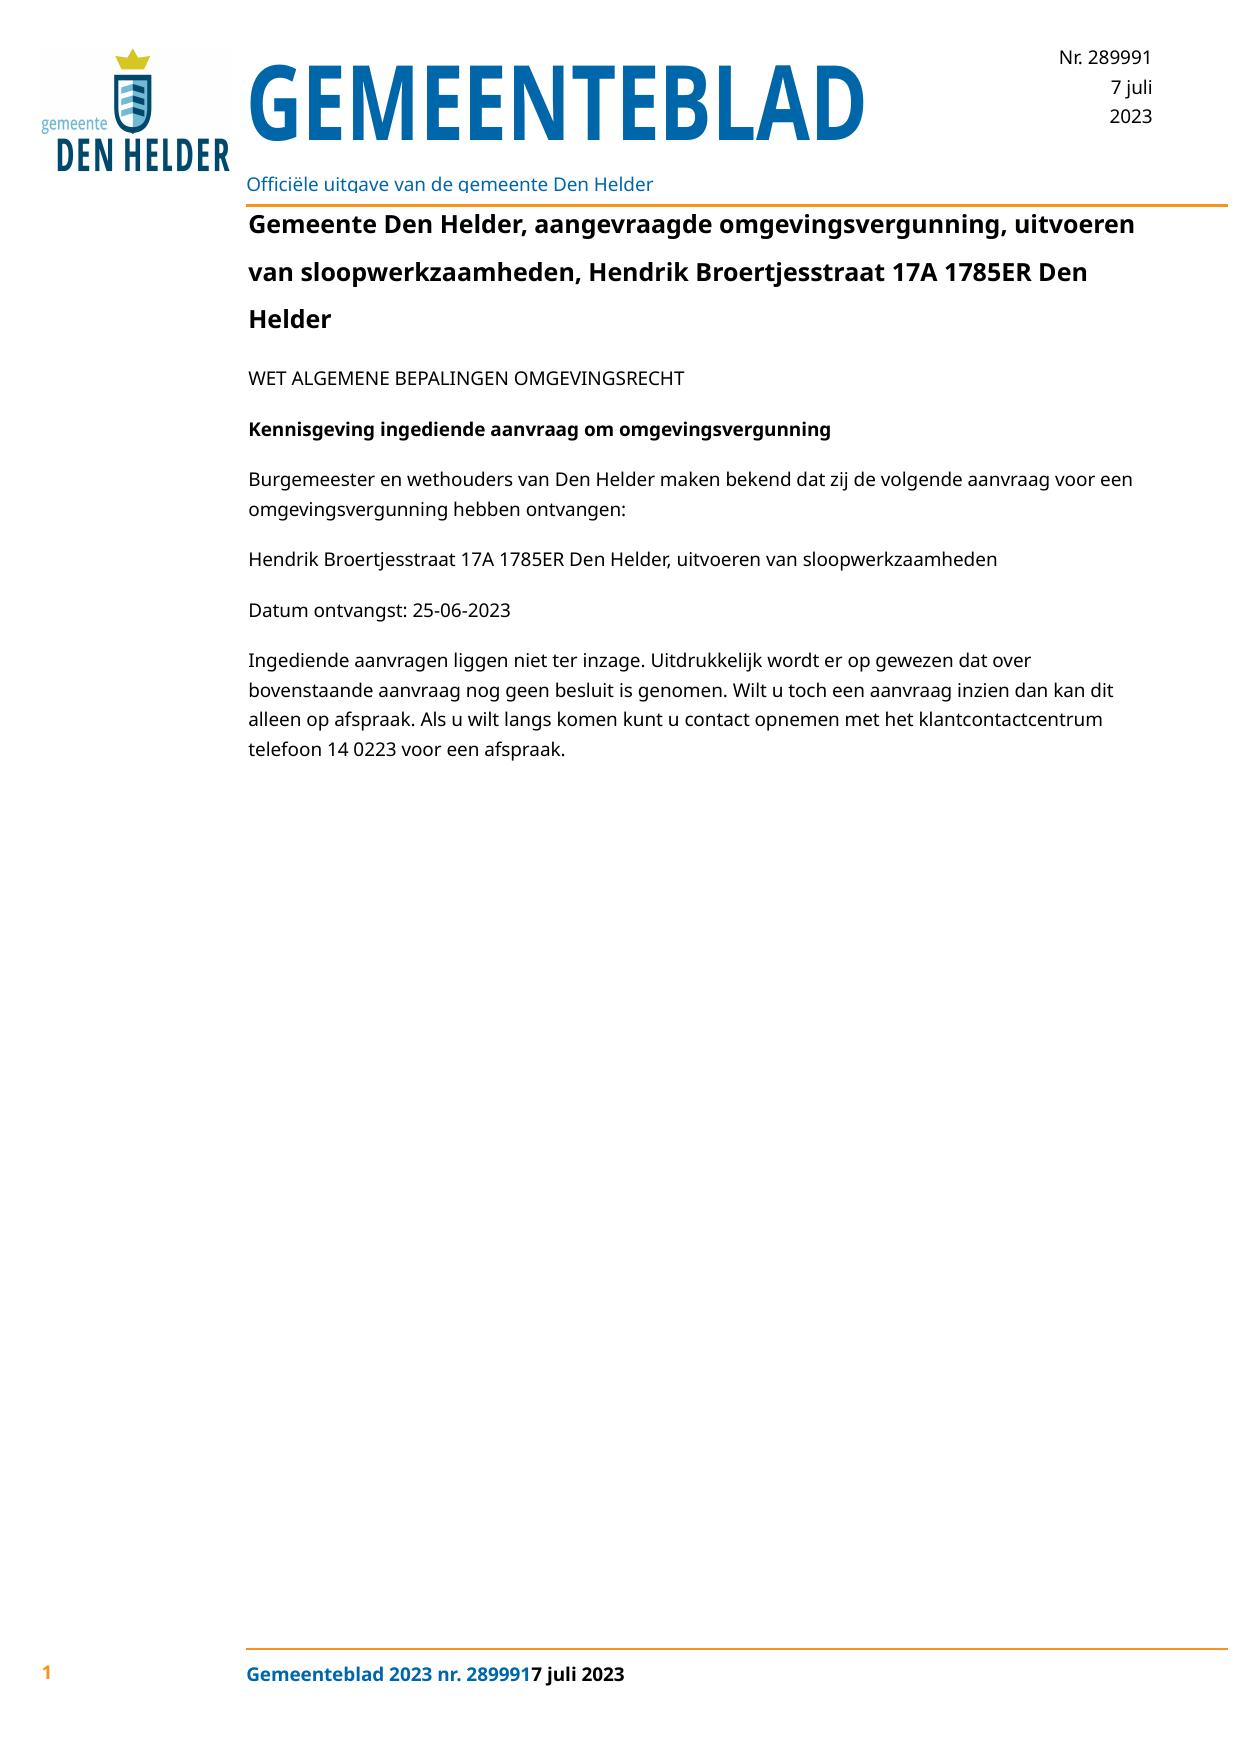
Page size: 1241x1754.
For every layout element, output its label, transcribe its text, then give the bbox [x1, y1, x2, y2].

picture [182, 144, 187, 165]
text Kennisgeving ingediende aanvraag om omgevingsvergunning [248, 416, 1152, 442]
picture [63, 144, 68, 165]
text Burgemeester en wethouders van Den Helder maken bekend dat zij de volgende aanvraag voor een omgevingsvergunning hebben ontvangen: [248, 466, 1152, 522]
picture [130, 157, 135, 172]
picture [100, 154, 106, 172]
picture [220, 160, 224, 172]
text Hendrik Broertjesstraat 17A 1785ER Den Helder, uitvoeren van sloopwerkzaamheden [248, 546, 1152, 572]
text Ingediende aanvragen liggen niet ter inzage. Uitdrukkelijk wordt er op gewezen dat over bovenstaande aanvraag nog geen besluit is genomen. Wilt u toch een aanvraag inzien dan kan dit alleen op afspraak. Als u wilt langs komen kunt u contact opnemen met het klantcontactcentrum telefoon 14 0223 voor een afspraak. [248, 647, 1152, 762]
picture [41, 47, 231, 172]
text WET ALGEMENE BEPALINGEN OMGEVINGSRECHT [248, 366, 1152, 391]
text Datum ontvangst: 25-06-2023 [248, 597, 1152, 622]
text Gemeente Den Helder, aangevraagde omgevingsvergunning, uitvoeren van sloopwerkzaamheden, Hendrik Broertjesstraat 17A 1785ER Den Helder [248, 207, 1152, 336]
